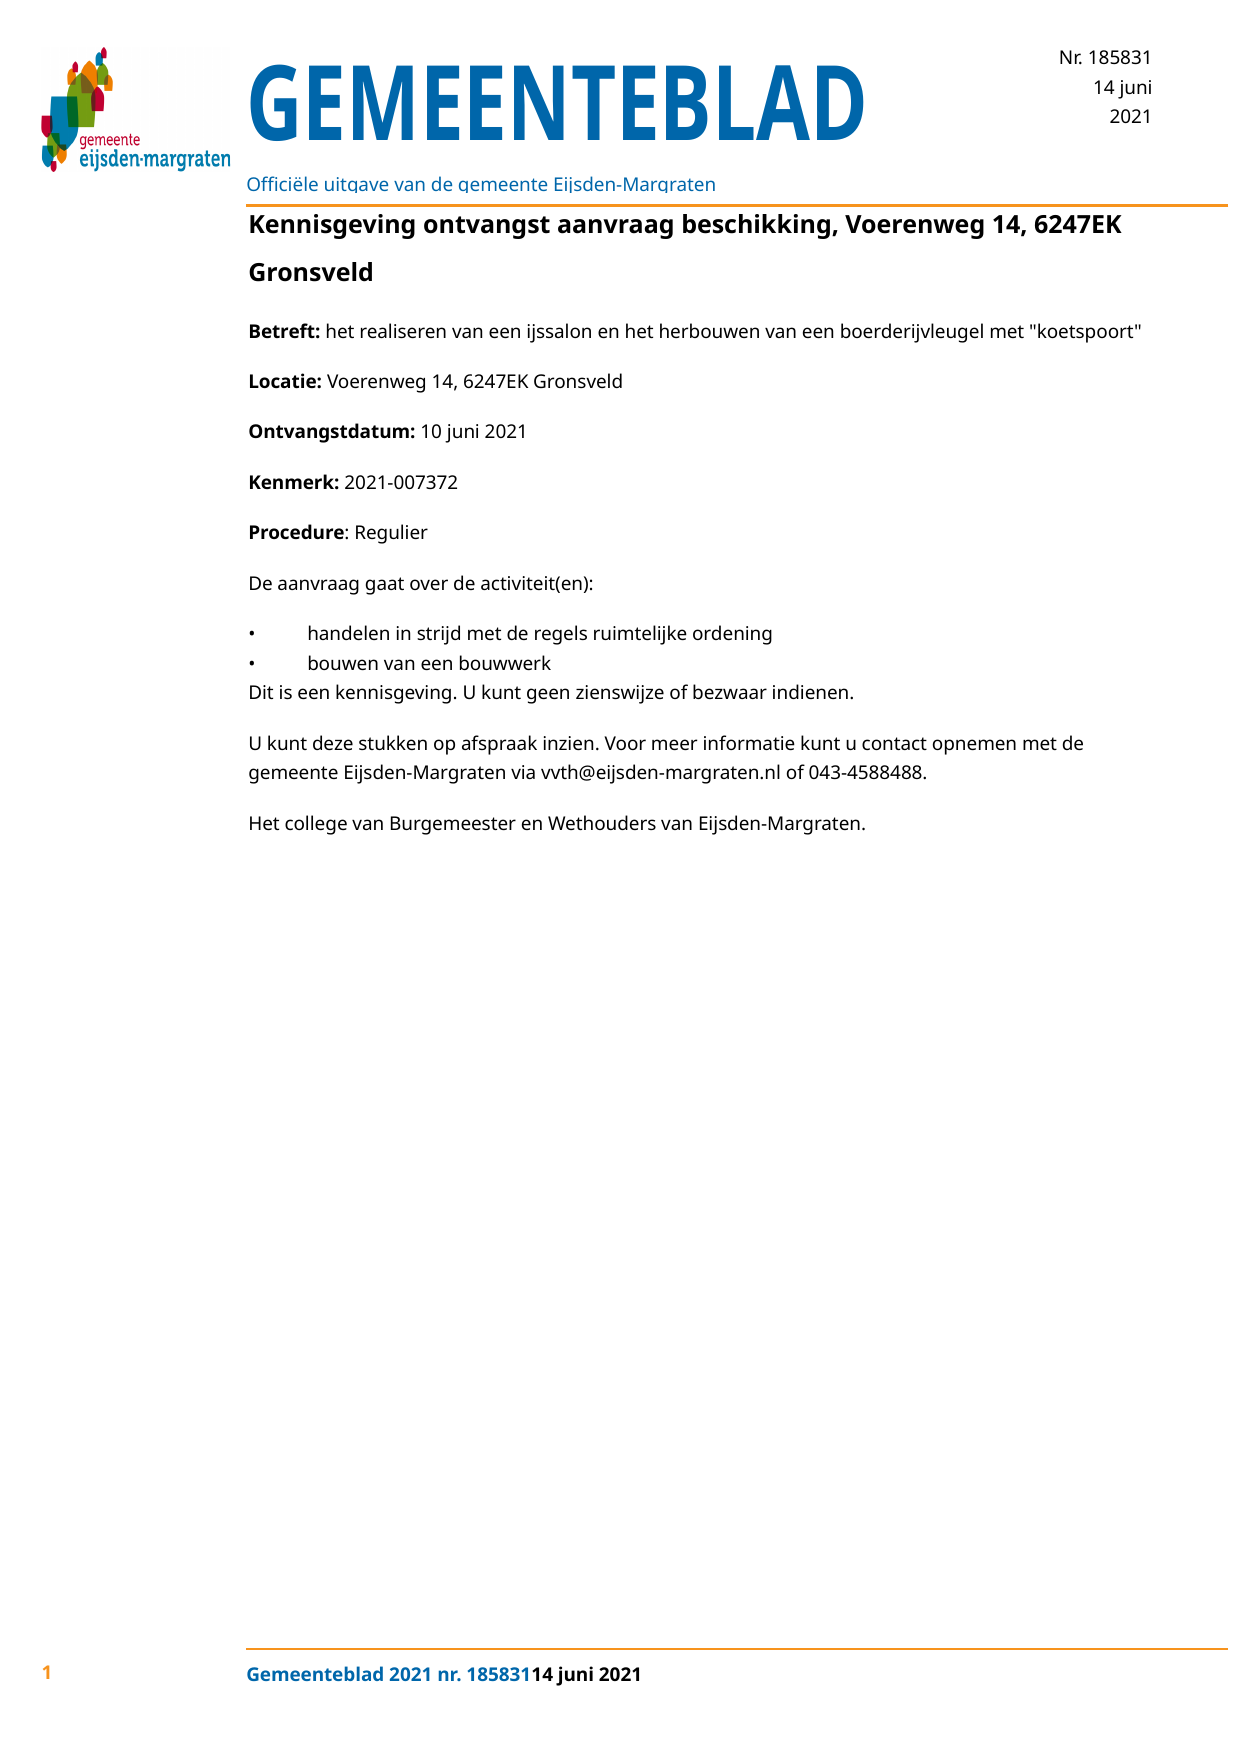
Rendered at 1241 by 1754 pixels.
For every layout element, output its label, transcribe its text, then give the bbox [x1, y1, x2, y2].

picture [41, 47, 231, 172]
text Kennisgeving ontvangst aanvraag beschikking, Voerenweg 14, 6247EK Gronsveld [248, 207, 1152, 288]
text Procedure: Regulier [248, 519, 1152, 545]
text De aanvraag gaat over de activiteit(en): [248, 570, 1152, 596]
text Betreft: het realiseren van een ijssalon en het herbouwen van een boerderijvleugel met "koetspoort" [248, 318, 1152, 344]
text U kunt deze stukken op afspraak inzien. Voor meer informatie kunt u contact opnemen met de gemeente Eijsden-Margraten via vvth@eijsden-margraten.nl of 043-4588488. [248, 730, 1152, 785]
text Dit is een kennisgeving. U kunt geen zienswijze of bezwaar indienen. [248, 679, 1152, 705]
list handelen in strijd met de regels ruimtelijke ordening [248, 620, 1152, 646]
text Ontvangstdatum: 10 juni 2021 [248, 419, 1152, 444]
list bouwen van een bouwwerk [248, 650, 1152, 676]
text Het college van Burgemeester en Wethouders van Eijsden-Margraten. [248, 810, 1152, 836]
text Kenmerk: 2021-007372 [248, 469, 1152, 495]
text Locatie: Voerenweg 14, 6247EK Gronsveld [248, 368, 1152, 394]
